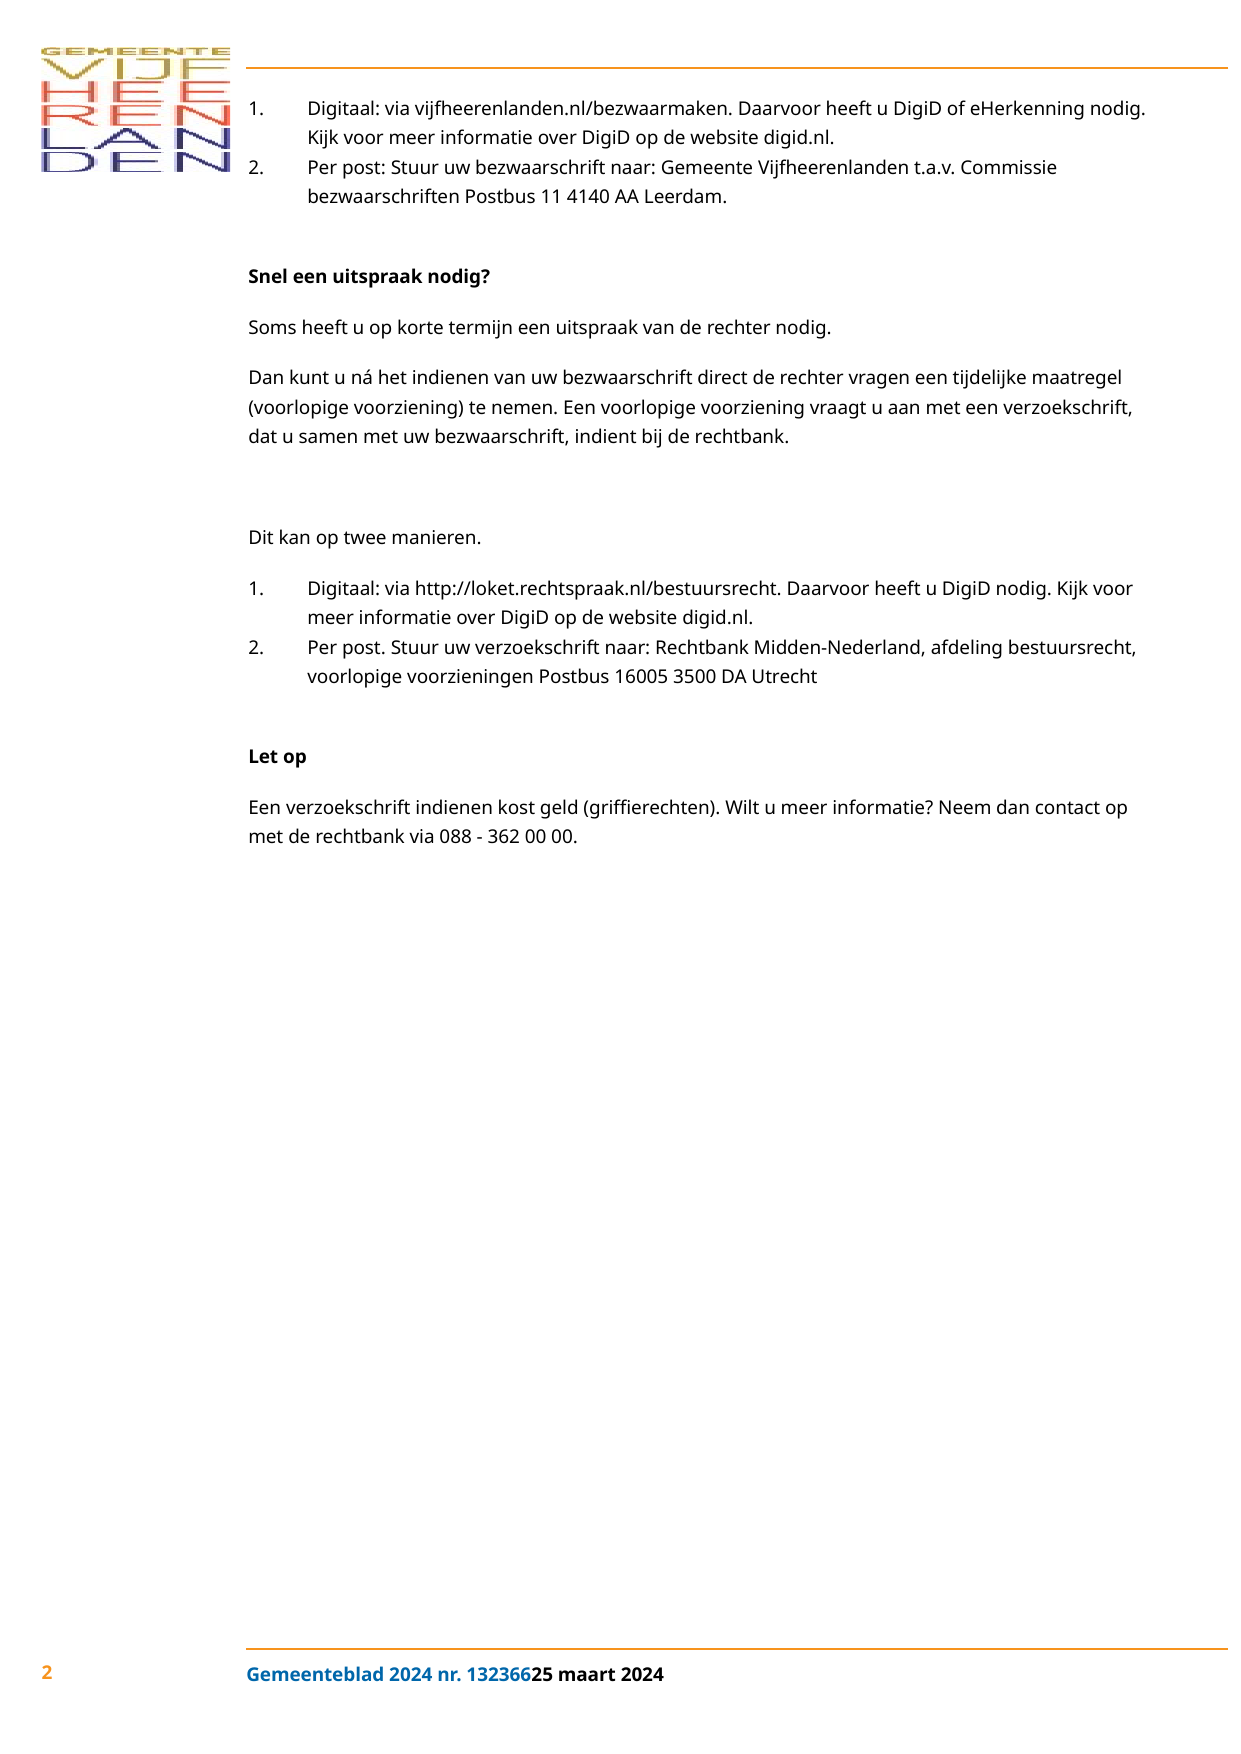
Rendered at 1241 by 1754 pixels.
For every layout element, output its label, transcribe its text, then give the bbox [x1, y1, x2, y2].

list Digitaal: via http://loket.rechtspraak.nl/bestuursrecht. Daarvoor heeft u DigiD nodig. Kijk voor meer informatie over DigiD op de website digid.nl. [248, 575, 1152, 630]
list Digitaal: via vijfheerenlanden.nl/bezwaarmaken. Daarvoor heeft u DigiD of eHerkenning nodig. Kijk voor meer informatie over DigiD op de website digid.nl. [248, 95, 1152, 150]
list Per post. Stuur uw verzoekschrift naar: Rechtbank Midden-Nederland, afdeling bestuursrecht, voorlopige voorzieningen Postbus 16005 3500 DA Utrecht [248, 634, 1152, 689]
picture [41, 47, 231, 172]
text Soms heeft u op korte termijn een uitspraak van de rechter nodig. [248, 314, 1152, 340]
text Let op [248, 743, 1152, 769]
text Dan kunt u ná het indienen van uw bezwaarschrift direct de rechter vragen een tijdelijke maatregel (voorlopige voorziening) te nemen. Een voorlopige voorziening vraagt u aan met een verzoekschrift, dat u samen met uw bezwaarschrift, indient bij de rechtbank. [248, 364, 1152, 449]
text Een verzoekschrift indienen kost geld (griffierechten). Wilt u meer informatie? Neem dan contact op met de rechtbank via 088 - 362 00 00. [248, 794, 1152, 849]
text Dit kan op twee manieren. [248, 524, 1152, 550]
text Snel een uitspraak nodig? [248, 263, 1152, 289]
list Per post: Stuur uw bezwaarschrift naar: Gemeente Vijfheerenlanden t.a.v. Commissie bezwaarschriften Postbus 11 4140 AA Leerdam. [248, 154, 1152, 209]
